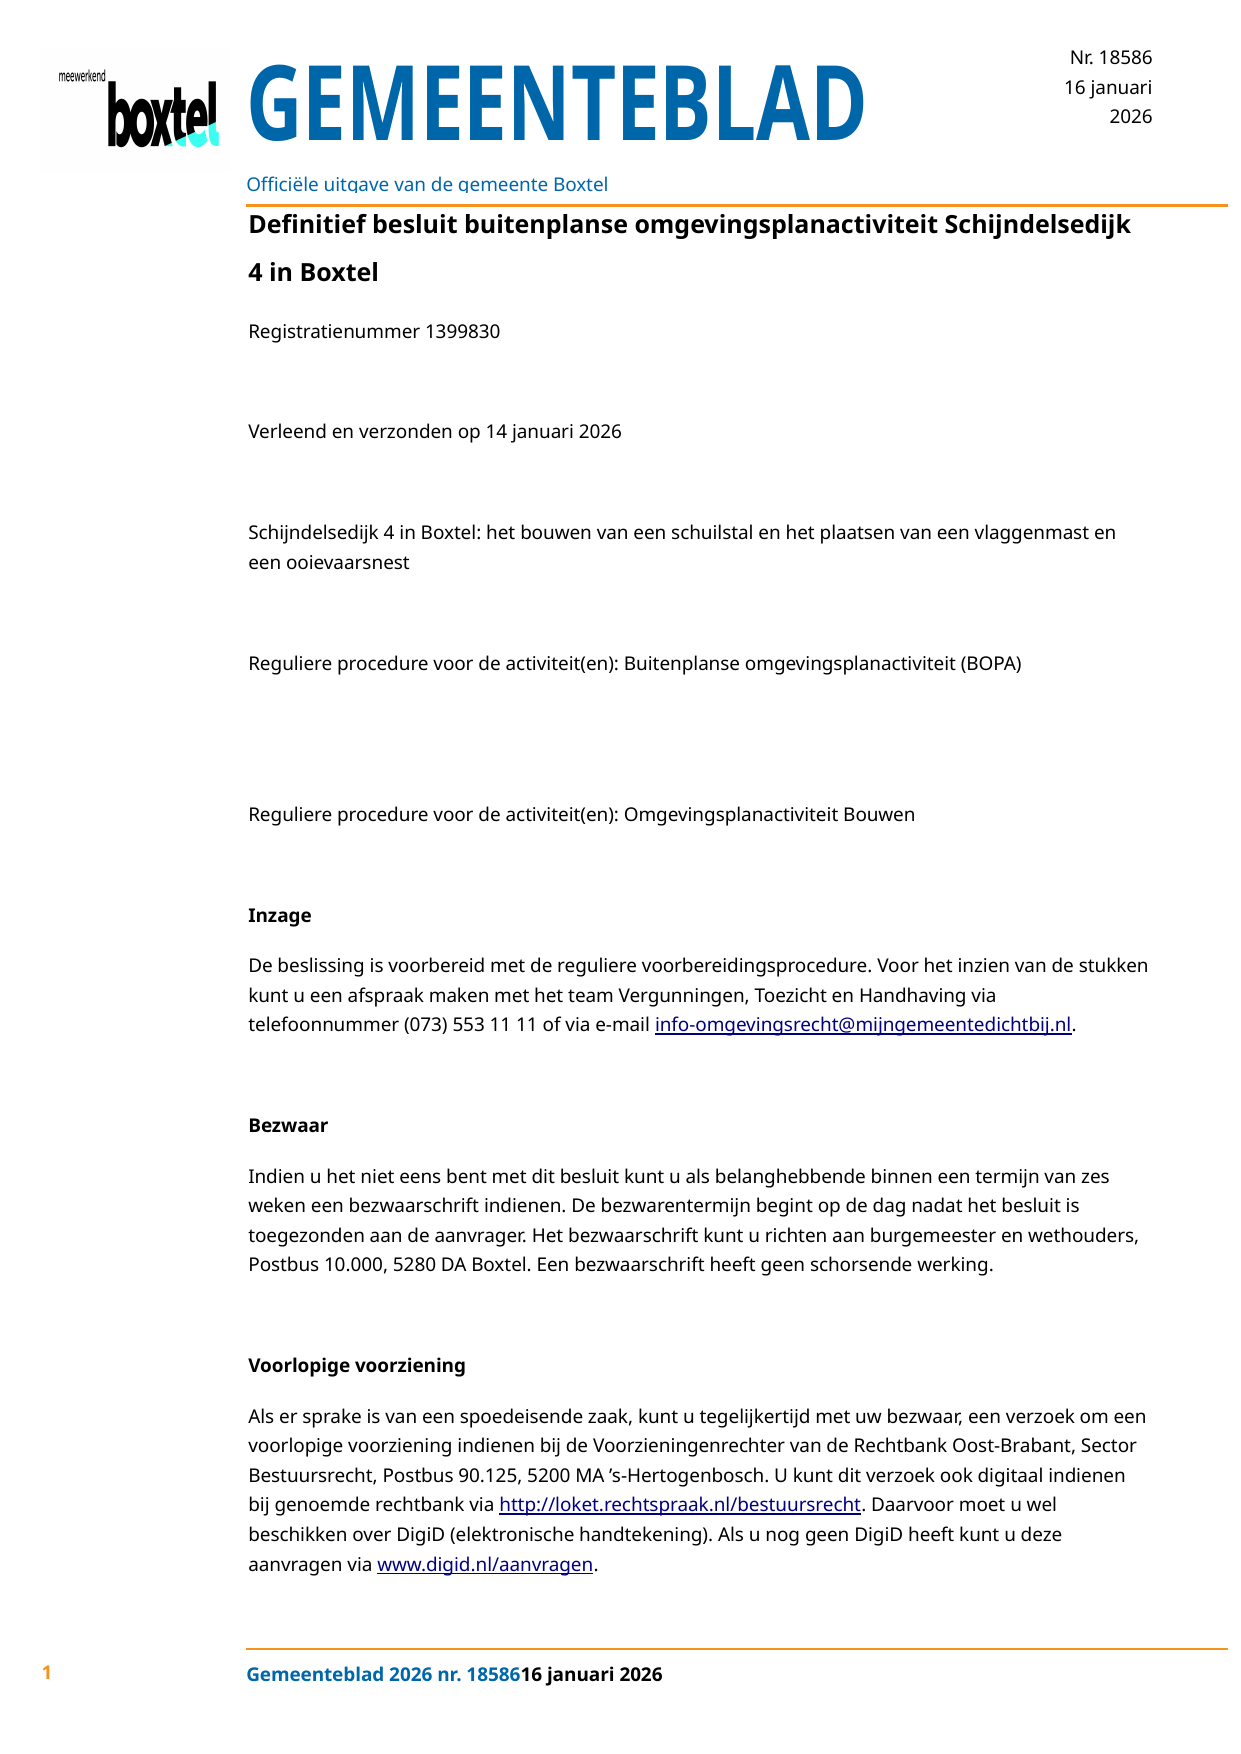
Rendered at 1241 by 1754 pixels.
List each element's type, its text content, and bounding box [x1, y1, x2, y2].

text Bezwaar [248, 1112, 1152, 1138]
text Reguliere procedure voor de activiteit(en): Omgevingsplanactiviteit Bouwen [248, 801, 1152, 827]
text Reguliere procedure voor de activiteit(en): Buitenplanse omgevingsplanactiviteit (BOPA) [248, 650, 1152, 676]
text Inzage [248, 902, 1152, 928]
text Voorlopige voorziening [248, 1352, 1152, 1378]
text Als er sprake is van een spoedeisende zaak, kunt u tegelijkertijd met uw bezwaar, een verzoek om een voorlopige voorziening indienen bij de Voorzieningenrechter van de Rechtbank Oost-Brabant, Sector Bestuursrecht, Postbus 90.125, 5200 MA ’s-Hertogenbosch. U kunt dit verzoek ook digitaal indienen bij genoemde rechtbank via http://loket.rechtspraak.nl/bestuursrecht. Daarvoor moet u wel beschikken over DigiD (elektronische handtekening). Als u nog geen DigiD heeft kunt u deze aanvragen via www.digid.nl/aanvragen. [248, 1403, 1152, 1577]
text Registratienummer 1399830 [248, 318, 1152, 344]
picture [41, 47, 231, 172]
text Definitief besluit buitenplanse omgevingsplanactiviteit Schijndelsedijk 4 in Boxtel [248, 207, 1152, 288]
text Schijndelsedijk 4 in Boxtel: het bouwen van een schuilstal en het plaatsen van een vlaggenmast en een ooievaarsnest [248, 519, 1152, 575]
text Indien u het niet eens bent met dit besluit kunt u als belanghebbende binnen een termijn van zes weken een bezwaarschrift indienen. De bezwarentermijn begint op de dag nadat het besluit is toegezonden aan de aanvrager. Het bezwaarschrift kunt u richten aan burgemeester en wethouders, Postbus 10.000, 5280 DA Boxtel. Een bezwaarschrift heeft geen schorsende werking. [248, 1163, 1152, 1277]
text De beslissing is voorbereid met de reguliere voorbereidingsprocedure. Voor het inzien van de stukken kunt u een afspraak maken met het team Vergunningen, Toezicht en Handhaving via telefoonnummer (073) 553 11 11 of via e-mail info-omgevingsrecht@mijngemeentedichtbij.nl. [248, 952, 1152, 1037]
text Verleend en verzonden op 14 januari 2026 [248, 419, 1152, 444]
